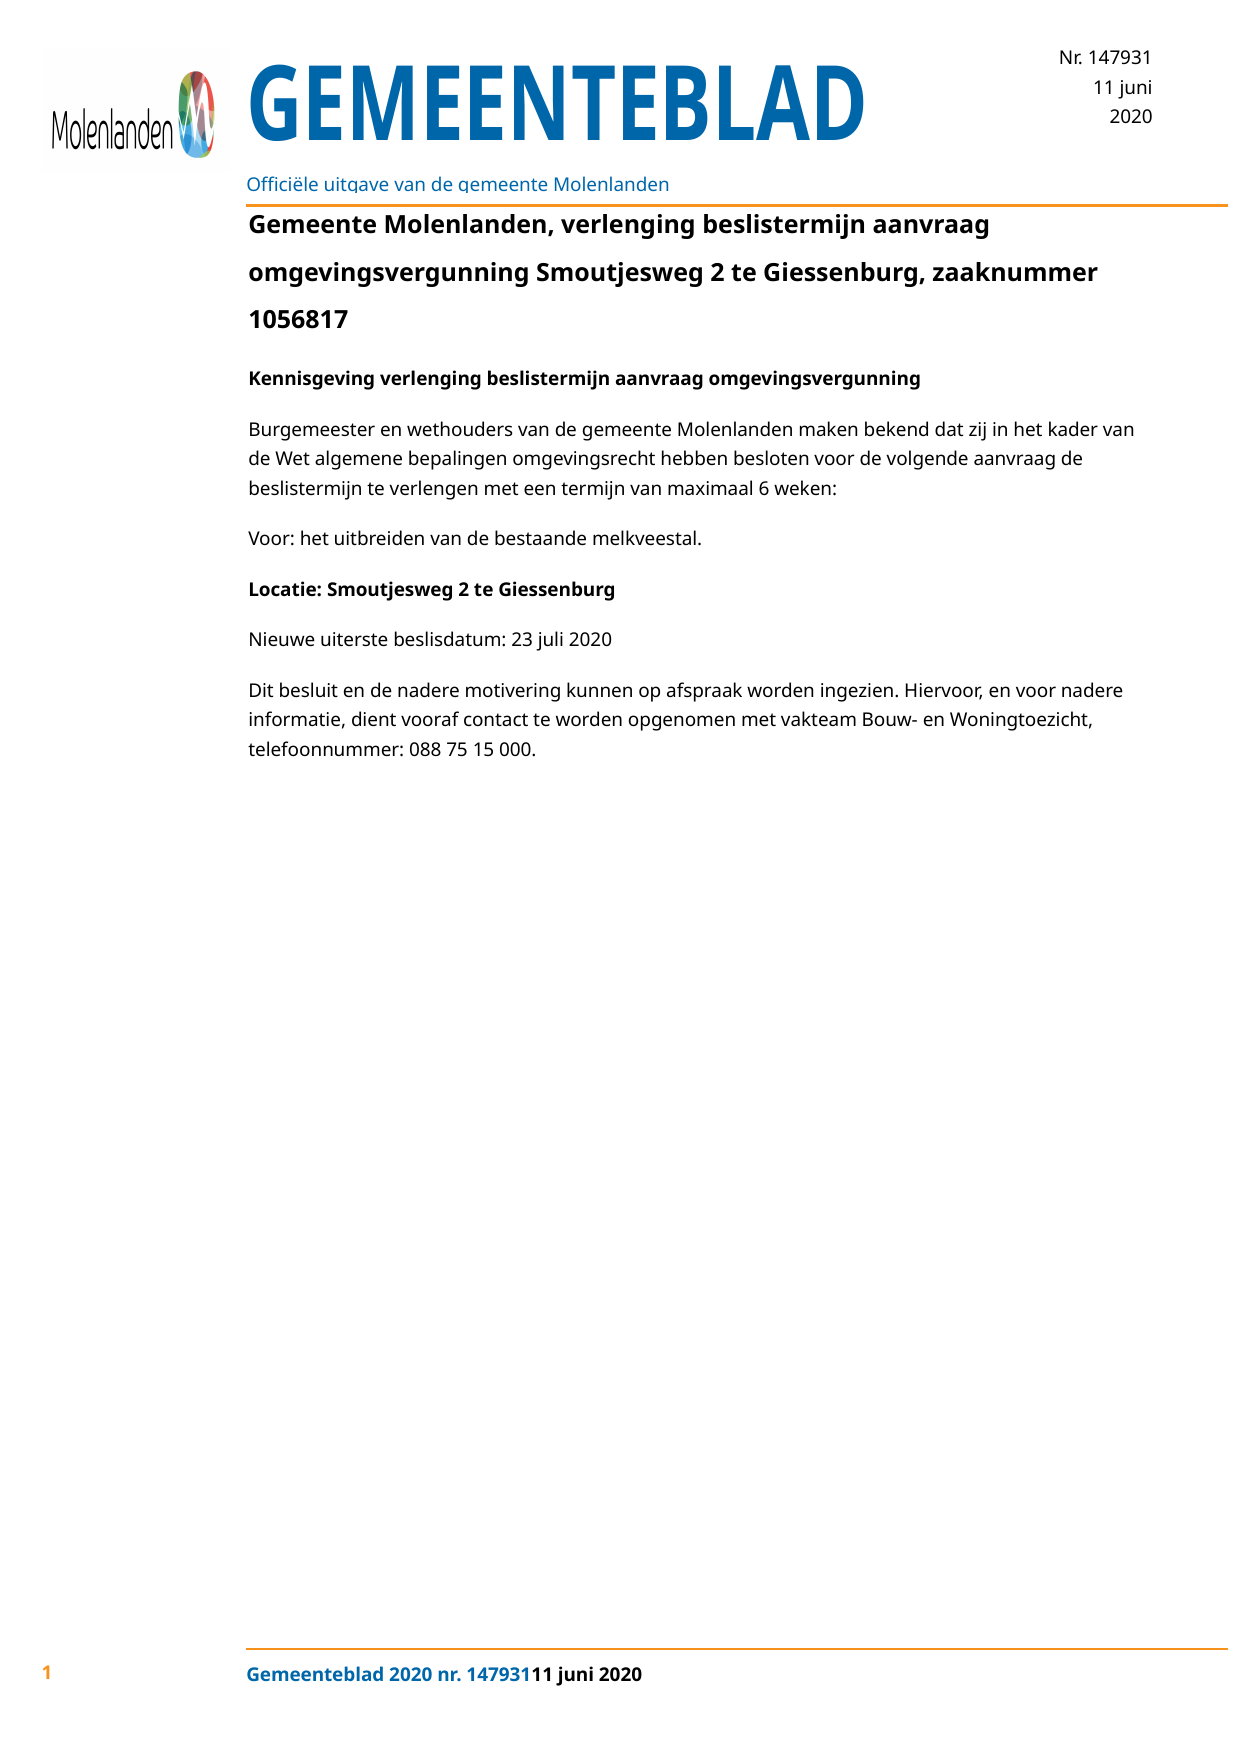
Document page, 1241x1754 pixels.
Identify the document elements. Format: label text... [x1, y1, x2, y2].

text Dit besluit en de nadere motivering kunnen op afspraak worden ingezien. Hiervoor, en voor nadere informatie, dient vooraf contact te worden opgenomen met vakteam Bouw- en Woningtoezicht, telefoonnummer: 088 75 15 000. [248, 677, 1152, 762]
text Kennisgeving verlenging beslistermijn aanvraag omgevingsvergunning [248, 366, 1152, 391]
text Locatie: Smoutjesweg 2 te Giessenburg [248, 576, 1152, 602]
text Burgemeester en wethouders van de gemeente Molenlanden maken bekend dat zij in het kader van de Wet algemene bepalingen omgevingsrecht hebben besloten voor de volgende aanvraag de beslistermijn te verlengen met een termijn van maximaal 6 weken: [248, 416, 1152, 501]
text Gemeente Molenlanden, verlenging beslistermijn aanvraag omgevingsvergunning Smoutjesweg 2 te Giessenburg, zaaknummer 1056817 [248, 207, 1152, 336]
picture [41, 47, 231, 172]
text Nieuwe uiterste beslisdatum: 23 juli 2020 [248, 626, 1152, 652]
text Voor: het uitbreiden van de bestaande melkveestal. [248, 526, 1152, 551]
